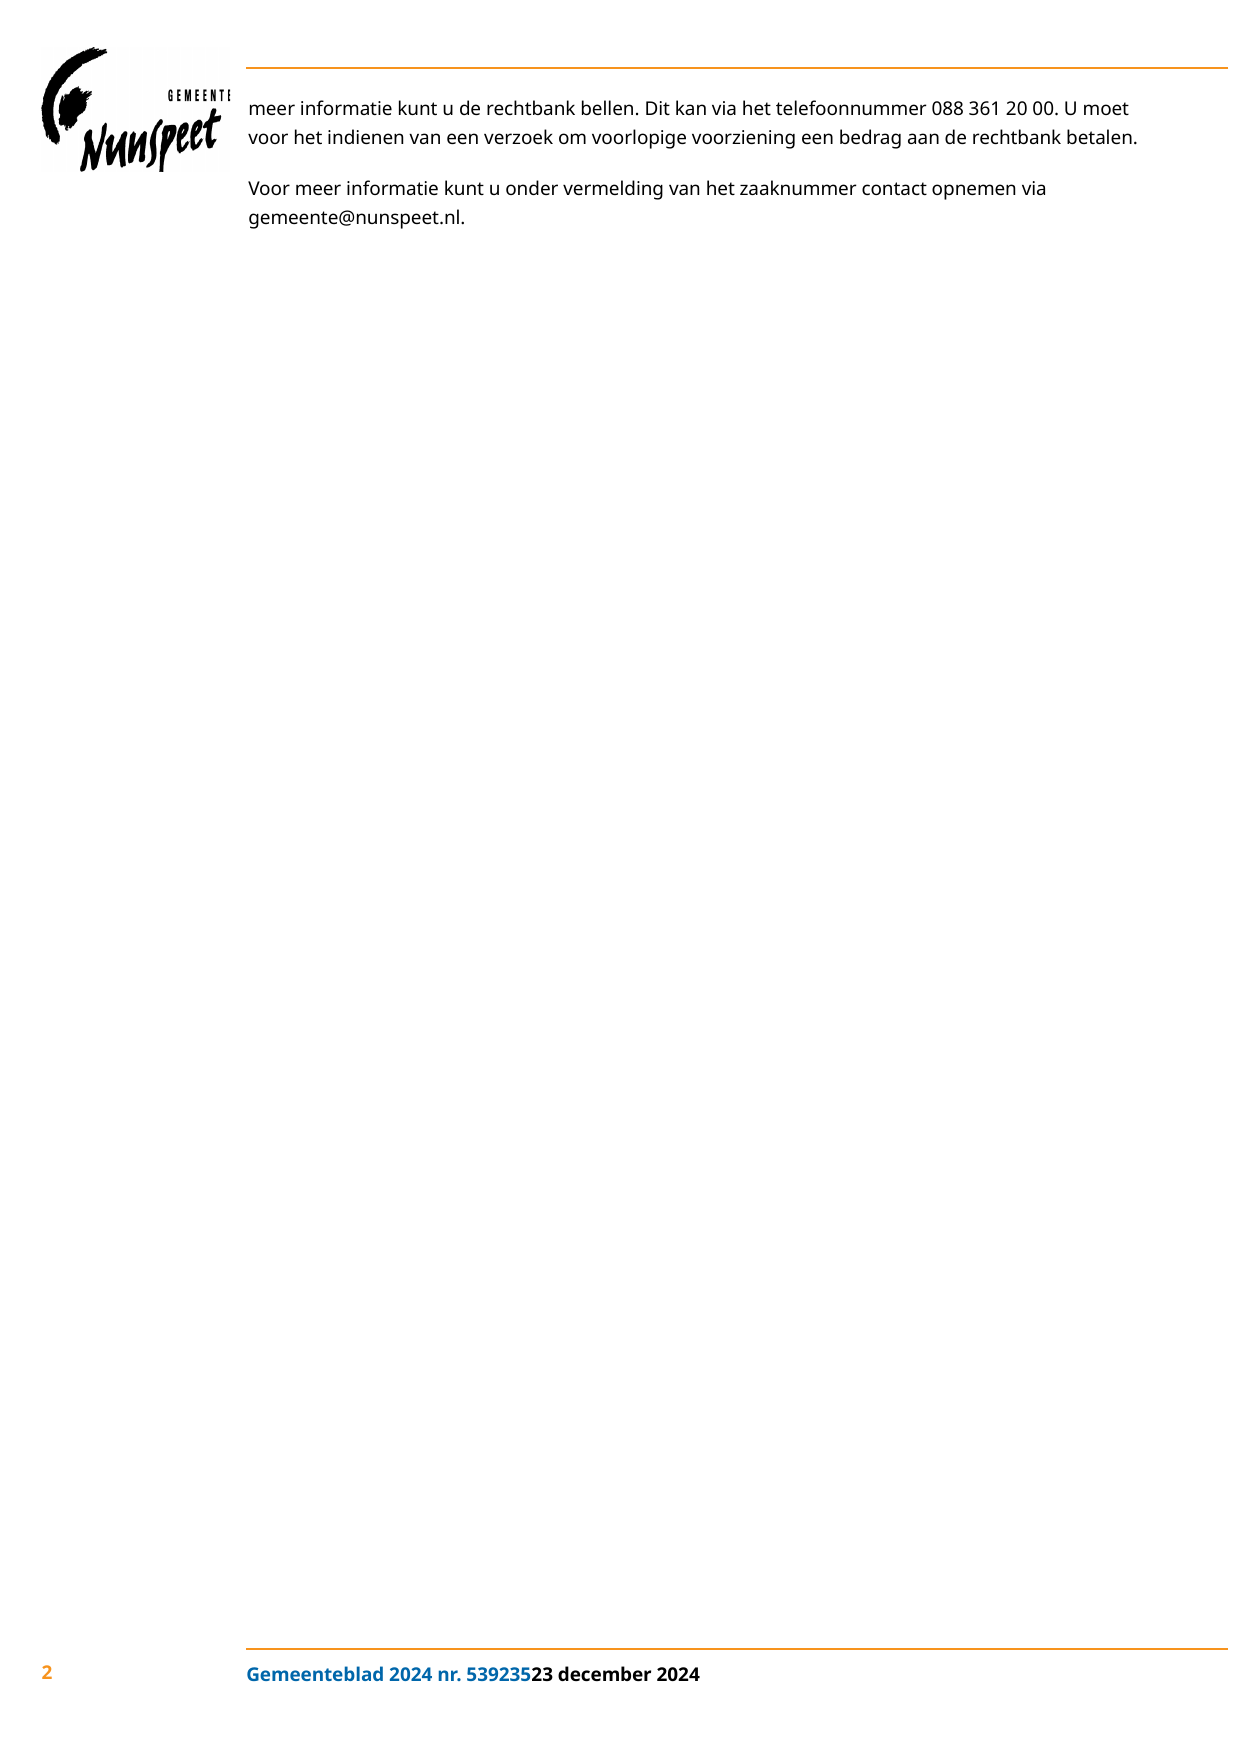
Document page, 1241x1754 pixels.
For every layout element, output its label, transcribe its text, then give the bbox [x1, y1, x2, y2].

text Voor meer informatie kunt u onder vermelding van het zaaknummer contact opnemen via gemeente@nunspeet.nl. [248, 175, 1152, 230]
text meer informatie kunt u de rechtbank bellen. Dit kan via het telefoonnummer 088 361 20 00. U moet voor het indienen van een verzoek om voorlopige voorziening een bedrag aan de rechtbank betalen. [248, 95, 1152, 150]
picture [41, 47, 231, 172]
